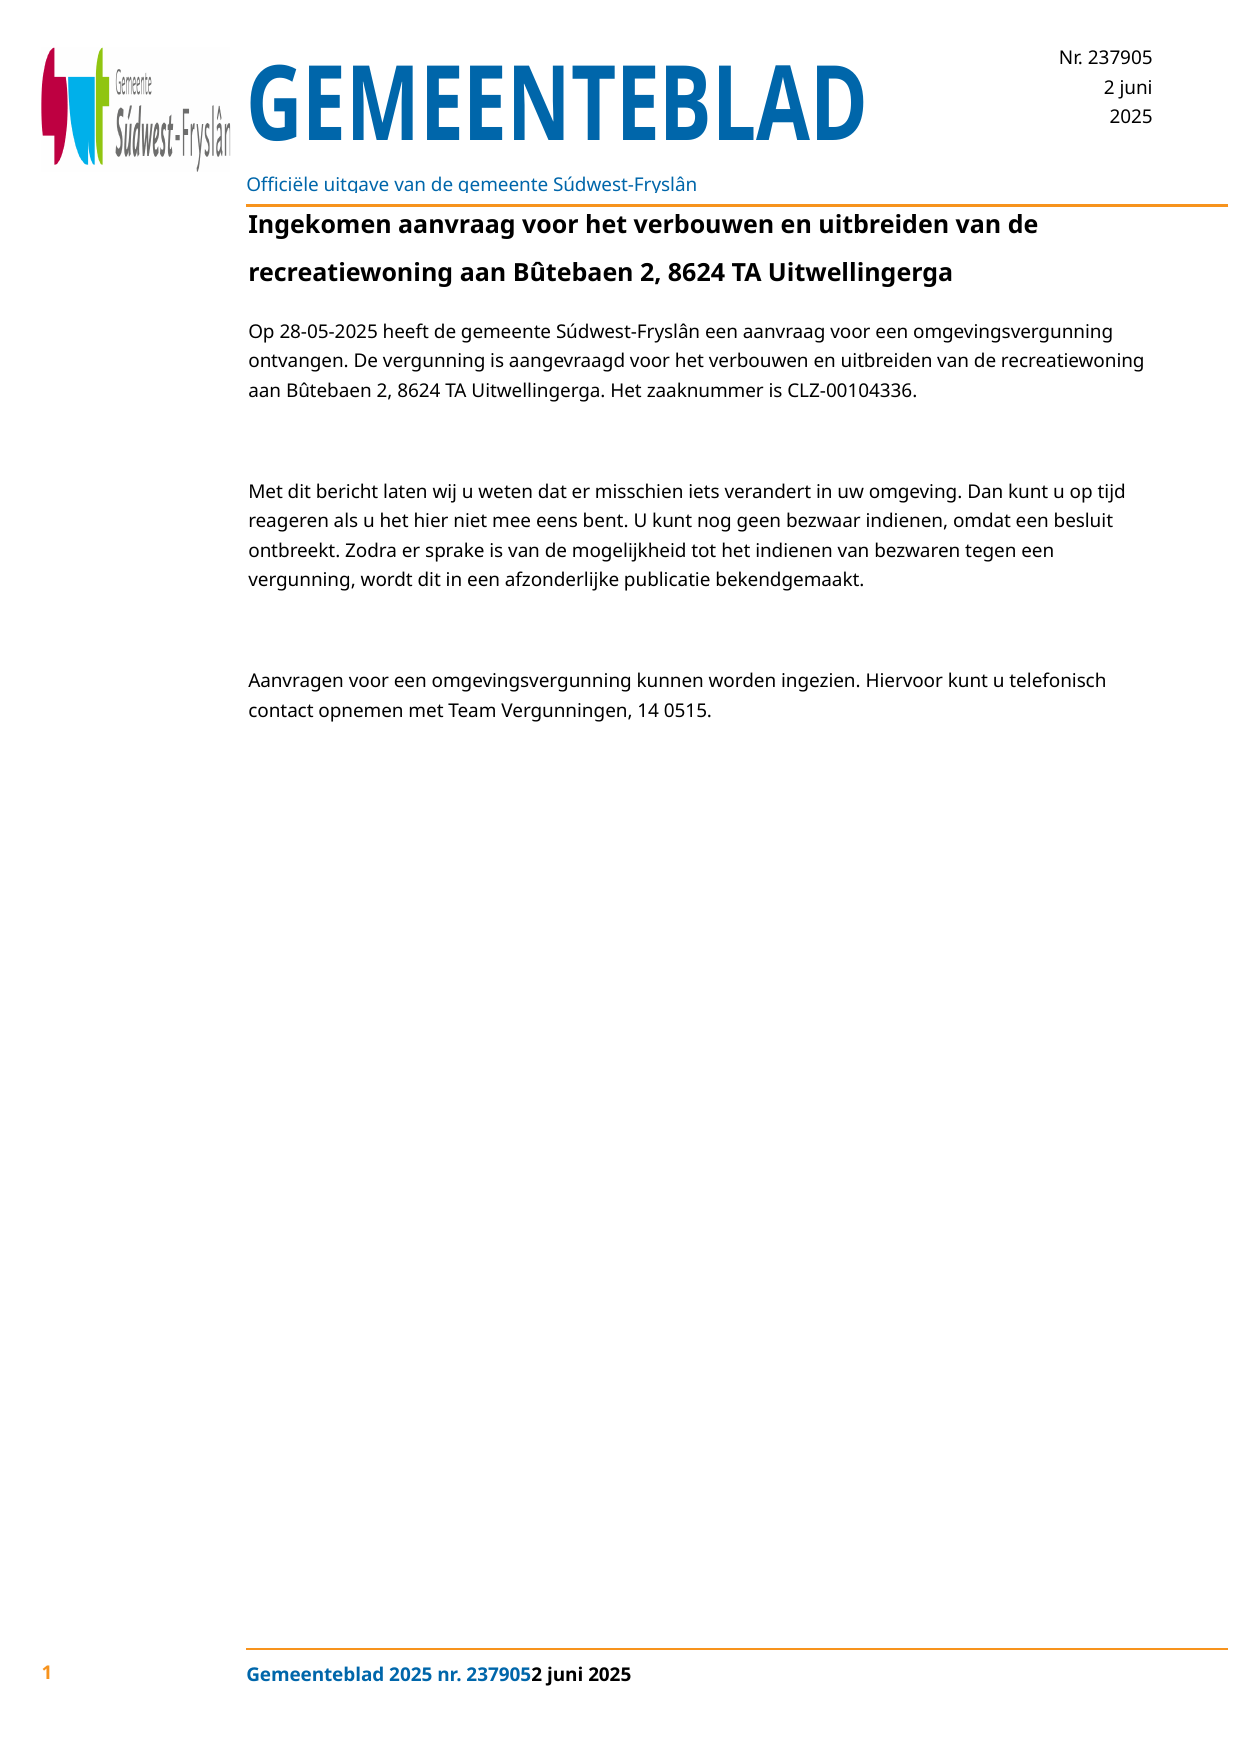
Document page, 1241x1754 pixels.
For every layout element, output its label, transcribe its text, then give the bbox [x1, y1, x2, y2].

text Ingekomen aanvraag voor het verbouwen en uitbreiden van de recreatiewoning aan Bûtebaen 2, 8624 TA Uitwellingerga [248, 207, 1152, 288]
text Aanvragen voor een omgevingsvergunning kunnen worden ingezien. Hiervoor kunt u telefonisch contact opnemen met Team Vergunningen, 14 0515. [248, 667, 1152, 723]
picture [41, 47, 231, 172]
text Met dit bericht laten wij u weten dat er misschien iets verandert in uw omgeving. Dan kunt u op tijd reageren als u het hier niet mee eens bent. U kunt nog geen bezwaar indienen, omdat een besluit ontbreekt. Zodra er sprake is van de mogelijkheid tot het indienen van bezwaren tegen een vergunning, wordt dit in een afzonderlijke publicatie bekendgemaakt. [248, 478, 1152, 592]
text Op 28-05-2025 heeft de gemeente Súdwest-Fryslân een aanvraag voor een omgevingsvergunning ontvangen. De vergunning is aangevraagd voor het verbouwen en uitbreiden van de recreatiewoning aan Bûtebaen 2, 8624 TA Uitwellingerga. Het zaaknummer is CLZ-00104336. [248, 318, 1152, 403]
